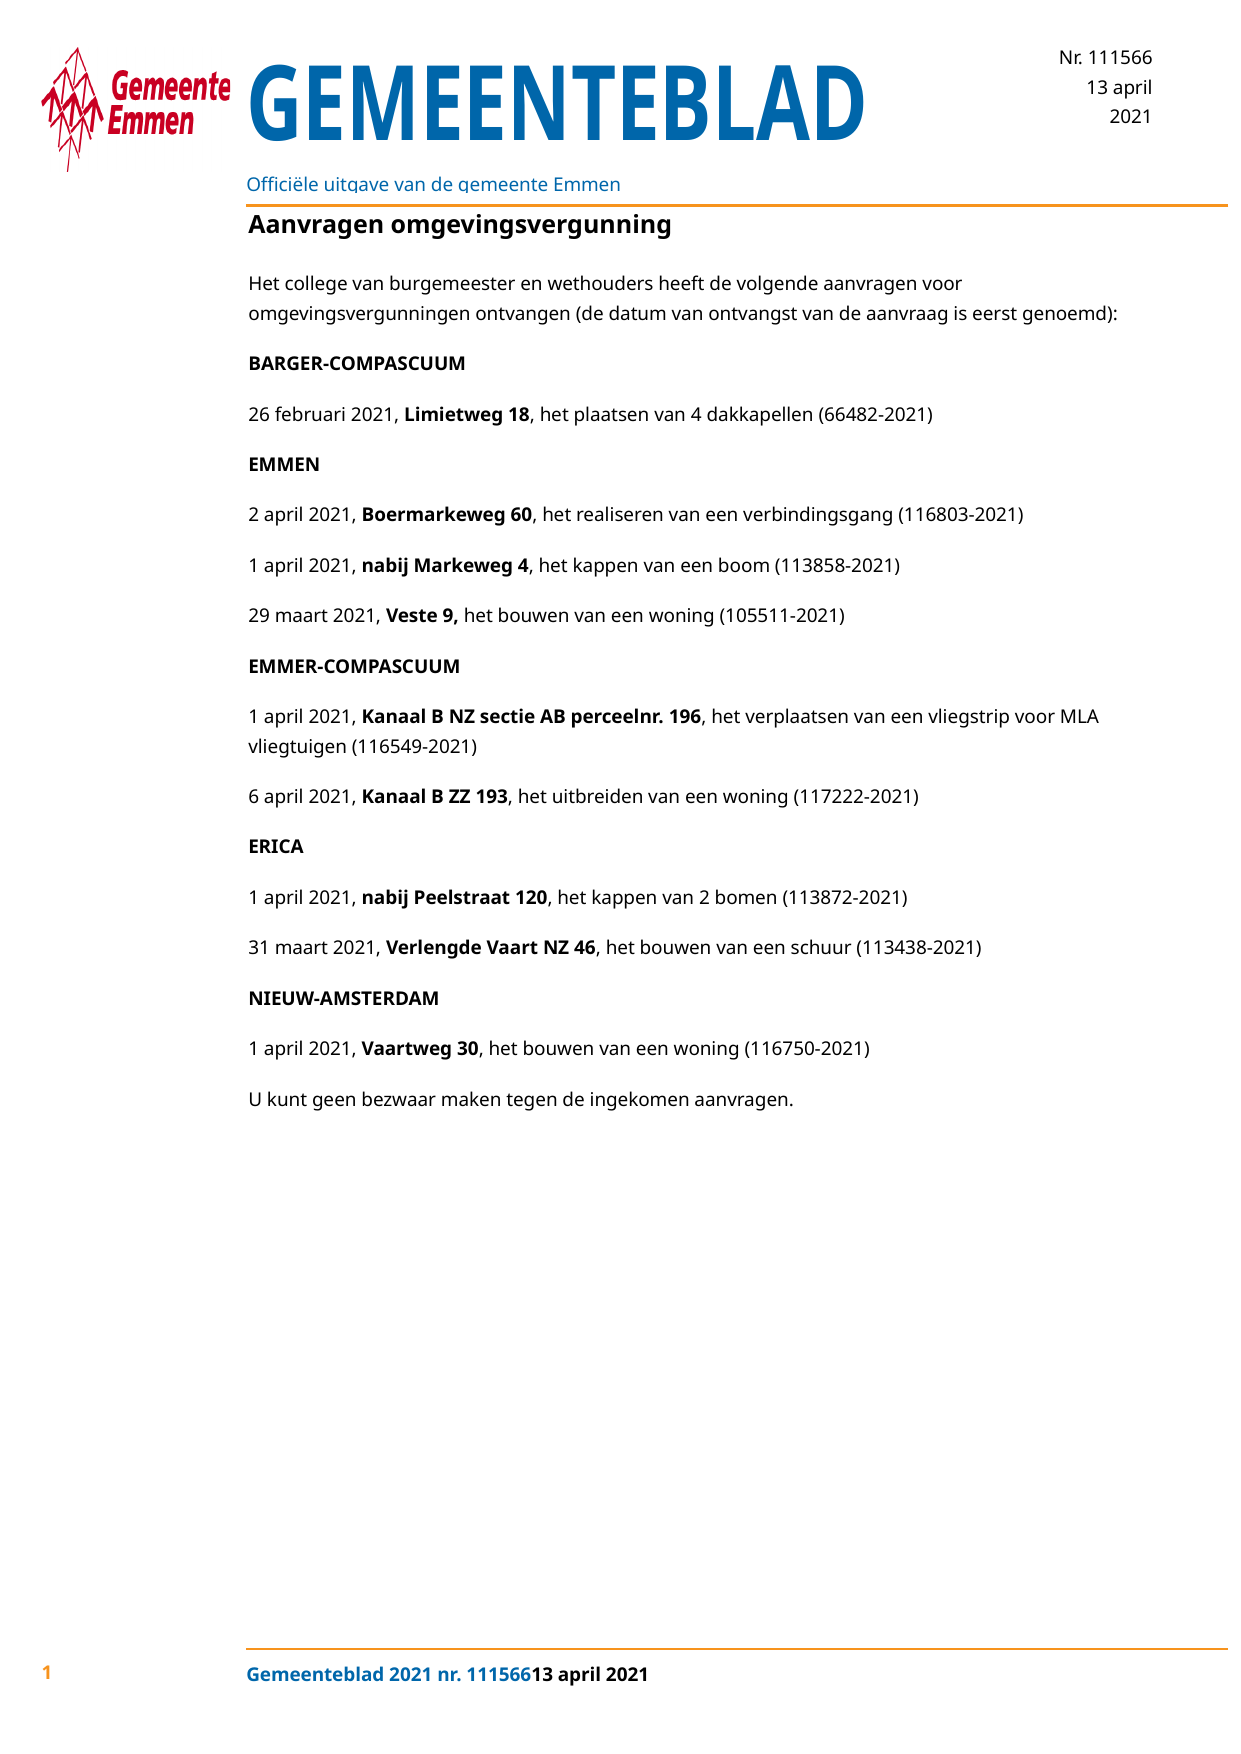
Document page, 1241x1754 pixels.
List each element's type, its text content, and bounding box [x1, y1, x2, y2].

text 1 april 2021, nabij Markeweg 4, het kappen van een boom (113858-2021) [248, 552, 1152, 578]
text EMMEN [248, 451, 1152, 477]
text U kunt geen bezwaar maken tegen de ingekomen aanvragen. [248, 1086, 1152, 1111]
text 2 april 2021, Boermarkeweg 60, het realiseren van een verbindingsgang (116803-2021) [248, 502, 1152, 527]
text 1 april 2021, Vaartweg 30, het bouwen van een woning (116750-2021) [248, 1035, 1152, 1061]
text Het college van burgemeester en wethouders heeft de volgende aanvragen voor omgevingsvergunningen ontvangen (de datum van ontvangst van de aanvraag is eerst genoemd): [248, 270, 1152, 326]
text 1 april 2021, Kanaal B NZ sectie AB perceelnr. 196, het verplaatsen van een vliegstrip voor MLA vliegtuigen (116549-2021) [248, 703, 1152, 758]
text 26 februari 2021, Limietweg 18, het plaatsen van 4 dakkapellen (66482-2021) [248, 401, 1152, 426]
text ERICA [248, 834, 1152, 859]
text Aanvragen omgevingsvergunning [248, 207, 1152, 241]
text 31 maart 2021, Verlengde Vaart NZ 46, het bouwen van een schuur (113438-2021) [248, 934, 1152, 960]
text NIEUW-AMSTERDAM [248, 985, 1152, 1011]
text BARGER-COMPASCUUM [248, 350, 1152, 376]
text EMMER-COMPASCUUM [248, 653, 1152, 678]
text 29 maart 2021, Veste 9, het bouwen van een woning (105511-2021) [248, 602, 1152, 628]
picture [41, 47, 231, 172]
text 1 april 2021, nabij Peelstraat 120, het kappen van 2 bomen (113872-2021) [248, 884, 1152, 910]
text 6 april 2021, Kanaal B ZZ 193, het uitbreiden van een woning (117222-2021) [248, 783, 1152, 809]
